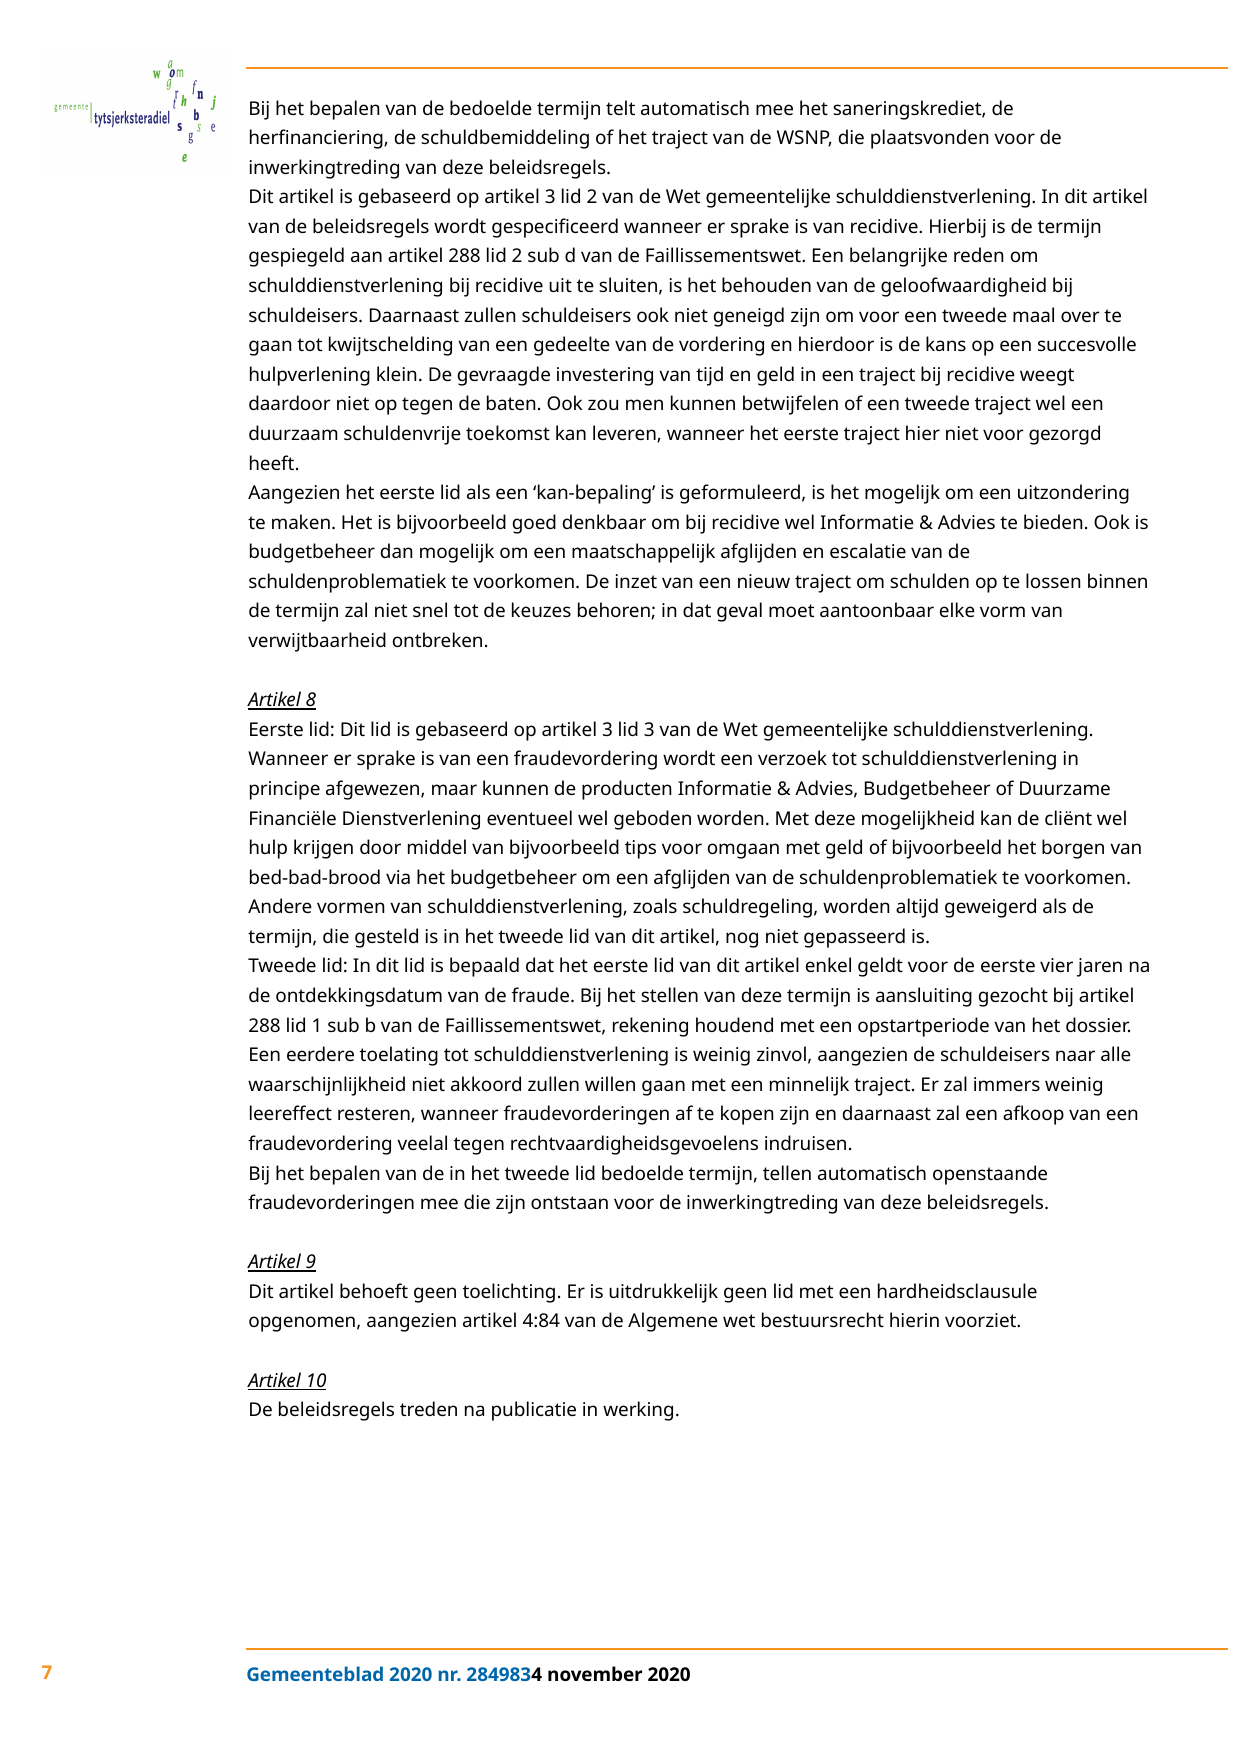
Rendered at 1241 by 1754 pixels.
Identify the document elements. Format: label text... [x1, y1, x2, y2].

text Dit artikel is gebaseerd op artikel 3 lid 2 van de Wet gemeentelijke schulddienstverlening. In dit artikel van de beleidsregels wordt gespecificeerd wanneer er sprake is van recidive. Hierbij is de termijn gespiegeld aan artikel 288 lid 2 sub d van de Faillissementswet. Een belangrijke reden om schulddienstverlening bij recidive uit te sluiten, is het behouden van de geloofwaardigheid bij schuldeisers. Daarnaast zullen schuldeisers ook niet geneigd zijn om voor een tweede maal over te gaan tot kwijtschelding van een gedeelte van de vordering en hierdoor is de kans op een succesvolle hulpverlening klein. De gevraagde investering van tijd en geld in een traject bij recidive weegt daardoor niet op tegen de baten. Ook zou men kunnen betwijfelen of een tweede traject wel een duurzaam schuldenvrije toekomst kan leveren, wanneer het eerste traject hier niet voor gezorgd heeft. [248, 183, 1152, 476]
text Artikel 9 [248, 1248, 1152, 1274]
text Bij het bepalen van de in het tweede lid bedoelde termijn, tellen automatisch openstaande fraudevorderingen mee die zijn ontstaan voor de inwerkingtreding van deze beleidsregels. [248, 1160, 1152, 1215]
text Aangezien het eerste lid als een ‘kan-bepaling’ is geformuleerd, is het mogelijk om een uitzondering te maken. Het is bijvoorbeeld goed denkbaar om bij recidive wel Informatie & Advies te bieden. Ook is budgetbeheer dan mogelijk om een maatschappelijk afglijden en escalatie van de schuldenproblematiek te voorkomen. De inzet van een nieuw traject om schulden op te lossen binnen de termijn zal niet snel tot de keuzes behoren; in dat geval moet aantoonbaar elke vorm van verwijtbaarheid ontbreken. [248, 479, 1152, 653]
text Artikel 8 [248, 686, 1152, 712]
text Dit artikel behoeft geen toelichting. Er is uitdrukkelijk geen lid met een hardheidsclausule opgenomen, aangezien artikel 4:84 van de Algemene wet bestuursrecht hierin voorziet. [248, 1278, 1152, 1333]
text De beleidsregels treden na publicatie in werking. [248, 1396, 1152, 1422]
text Bij het bepalen van de bedoelde termijn telt automatisch mee het saneringskrediet, de herfinanciering, de schuldbemiddeling of het traject van de WSNP, die plaatsvonden voor de inwerkingtreding van deze beleidsregels. [248, 95, 1152, 180]
text Eerste lid: Dit lid is gebaseerd op artikel 3 lid 3 van de Wet gemeentelijke schulddienstverlening. Wanneer er sprake is van een fraudevordering wordt een verzoek tot schulddienstverlening in principe afgewezen, maar kunnen de producten Informatie & Advies, Budgetbeheer of Duurzame Financiële Dienstverlening eventueel wel geboden worden. Met deze mogelijkheid kan de cliënt wel hulp krijgen door middel van bijvoorbeeld tips voor omgaan met geld of bijvoorbeeld het borgen van bed-bad-brood via het budgetbeheer om een afglijden van de schuldenproblematiek te voorkomen. [248, 716, 1152, 890]
text Tweede lid: In dit lid is bepaald dat het eerste lid van dit artikel enkel geldt voor de eerste vier jaren na de ontdekkingsdatum van de fraude. Bij het stellen van deze termijn is aansluiting gezocht bij artikel 288 lid 1 sub b van de Faillissementswet, rekening houdend met een opstartperiode van het dossier. Een eerdere toelating tot schulddienstverlening is weinig zinvol, aangezien de schuldeisers naar alle waarschijnlijkheid niet akkoord zullen willen gaan met een minnelijk traject. Er zal immers weinig leereffect resteren, wanneer fraudevorderingen af te kopen zijn en daarnaast zal een afkoop van een fraudevordering veelal tegen rechtvaardigheidsgevoelens indruisen. [248, 953, 1152, 1156]
text Artikel 10 [248, 1367, 1152, 1393]
picture [41, 47, 231, 172]
text Andere vormen van schulddienstverlening, zoals schuldregeling, worden altijd geweigerd als de termijn, die gesteld is in het tweede lid van dit artikel, nog niet gepasseerd is. [248, 893, 1152, 949]
